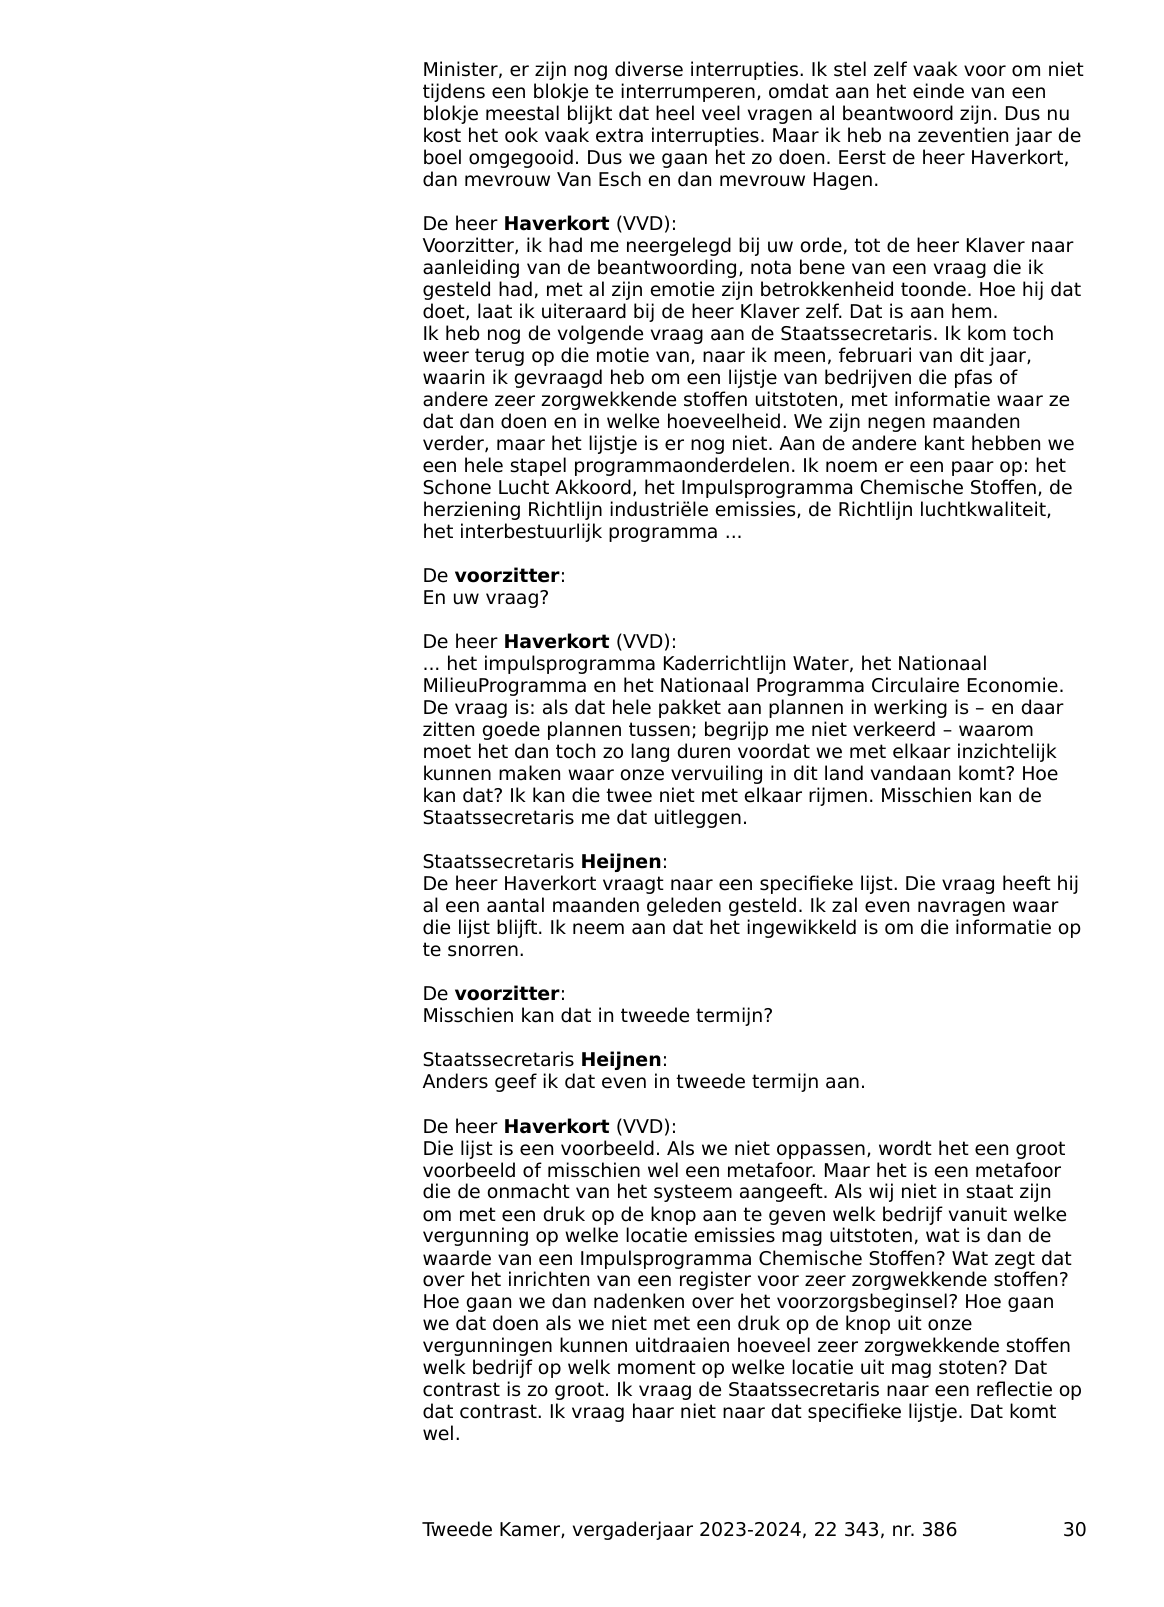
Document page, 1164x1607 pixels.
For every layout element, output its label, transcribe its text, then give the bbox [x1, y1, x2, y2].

text ... het impulsprogramma Kaderrichtlijn Water, het Nationaal MilieuProgramma en het Nationaal Programma Circulaire Economie. De vraag is: als dat hele pakket aan plannen in werking is – en daar zitten goede plannen tussen; begrijp me niet verkeerd – waarom moet het dan toch zo lang duren voordat we met elkaar inzichtelijk kunnen maken waar onze vervuiling in dit land vandaan komt? Hoe kan dat? Ik kan die twee niet met elkaar rijmen. Misschien kan de Staatssecretaris me dat uitleggen. [422, 653, 1087, 829]
text De voorzitter: [422, 565, 1087, 587]
text De heer Haverkort (VVD): [422, 631, 1087, 653]
text De heer Haverkort vraagt naar een specifieke lijst. Die vraag heeft hij al een aantal maanden geleden gesteld. Ik zal even navragen waar die lijst blijft. Ik neem aan dat het ingewikkeld is om die informatie op te snorren. [422, 873, 1087, 961]
text Ik heb nog de volgende vraag aan de Staatssecretaris. Ik kom toch weer terug op die motie van, naar ik meen, februari van dit jaar, waarin ik gevraagd heb om een lijstje van bedrijven die pfas of andere zeer zorgwekkende stoffen uitstoten, met informatie waar ze dat dan doen en in welke hoeveelheid. We zijn negen maanden verder, maar het lijstje is er nog niet. Aan de andere kant hebben we een hele stapel programmaonderdelen. Ik noem er een paar op: het Schone Lucht Akkoord, het Impulsprogramma Chemische Stoffen, de herziening Richtlijn industriële emissies, de Richtlijn luchtkwaliteit, het interbestuurlijk programma ... [422, 323, 1087, 543]
text De voorzitter: [422, 983, 1087, 1005]
text Voorzitter, ik had me neergelegd bij uw orde, tot de heer Klaver naar aanleiding van de beantwoording, nota bene van een vraag die ik gesteld had, met al zijn emotie zijn betrokkenheid toonde. Hoe hij dat doet, laat ik uiteraard bij de heer Klaver zelf. Dat is aan hem. [422, 235, 1087, 323]
text En uw vraag? [422, 587, 1087, 609]
text Die lijst is een voorbeeld. Als we niet oppassen, wordt het een groot voorbeeld of misschien wel een metafoor. Maar het is een metafoor die de onmacht van het systeem aangeeft. Als wij niet in staat zijn om met een druk op de knop aan te geven welk bedrijf vanuit welke vergunning op welke locatie emissies mag uitstoten, wat is dan de waarde van een Impulsprogramma Chemische Stoffen? Wat zegt dat over het inrichten van een register voor zeer zorgwekkende stoffen? Hoe gaan we dan nadenken over het voorzorgsbeginsel? Hoe gaan we dat doen als we niet met een druk op de knop uit onze vergunningen kunnen uitdraaien hoeveel zeer zorgwekkende stoffen welk bedrijf op welk moment op welke locatie uit mag stoten? Dat contrast is zo groot. Ik vraag de Staatssecretaris naar een reflectie op dat contrast. Ik vraag haar niet naar dat specifieke lijstje. Dat komt wel. [422, 1137, 1087, 1445]
text Misschien kan dat in tweede termijn? [422, 1005, 1087, 1027]
text Minister, er zijn nog diverse interrupties. Ik stel zelf vaak voor om niet tijdens een blokje te interrumperen, omdat aan het einde van een blokje meestal blijkt dat heel veel vragen al beantwoord zijn. Dus nu kost het ook vaak extra interrupties. Maar ik heb na zeventien jaar de boel omgegooid. Dus we gaan het zo doen. Eerst de heer Haverkort, dan mevrouw Van Esch en dan mevrouw Hagen. [422, 59, 1087, 191]
text De heer Haverkort (VVD): [422, 213, 1087, 235]
text Staatssecretaris Heijnen: [422, 1049, 1087, 1071]
text Staatssecretaris Heijnen: [422, 851, 1087, 873]
text De heer Haverkort (VVD): [422, 1116, 1087, 1137]
text Anders geef ik dat even in tweede termijn aan. [422, 1071, 1087, 1093]
